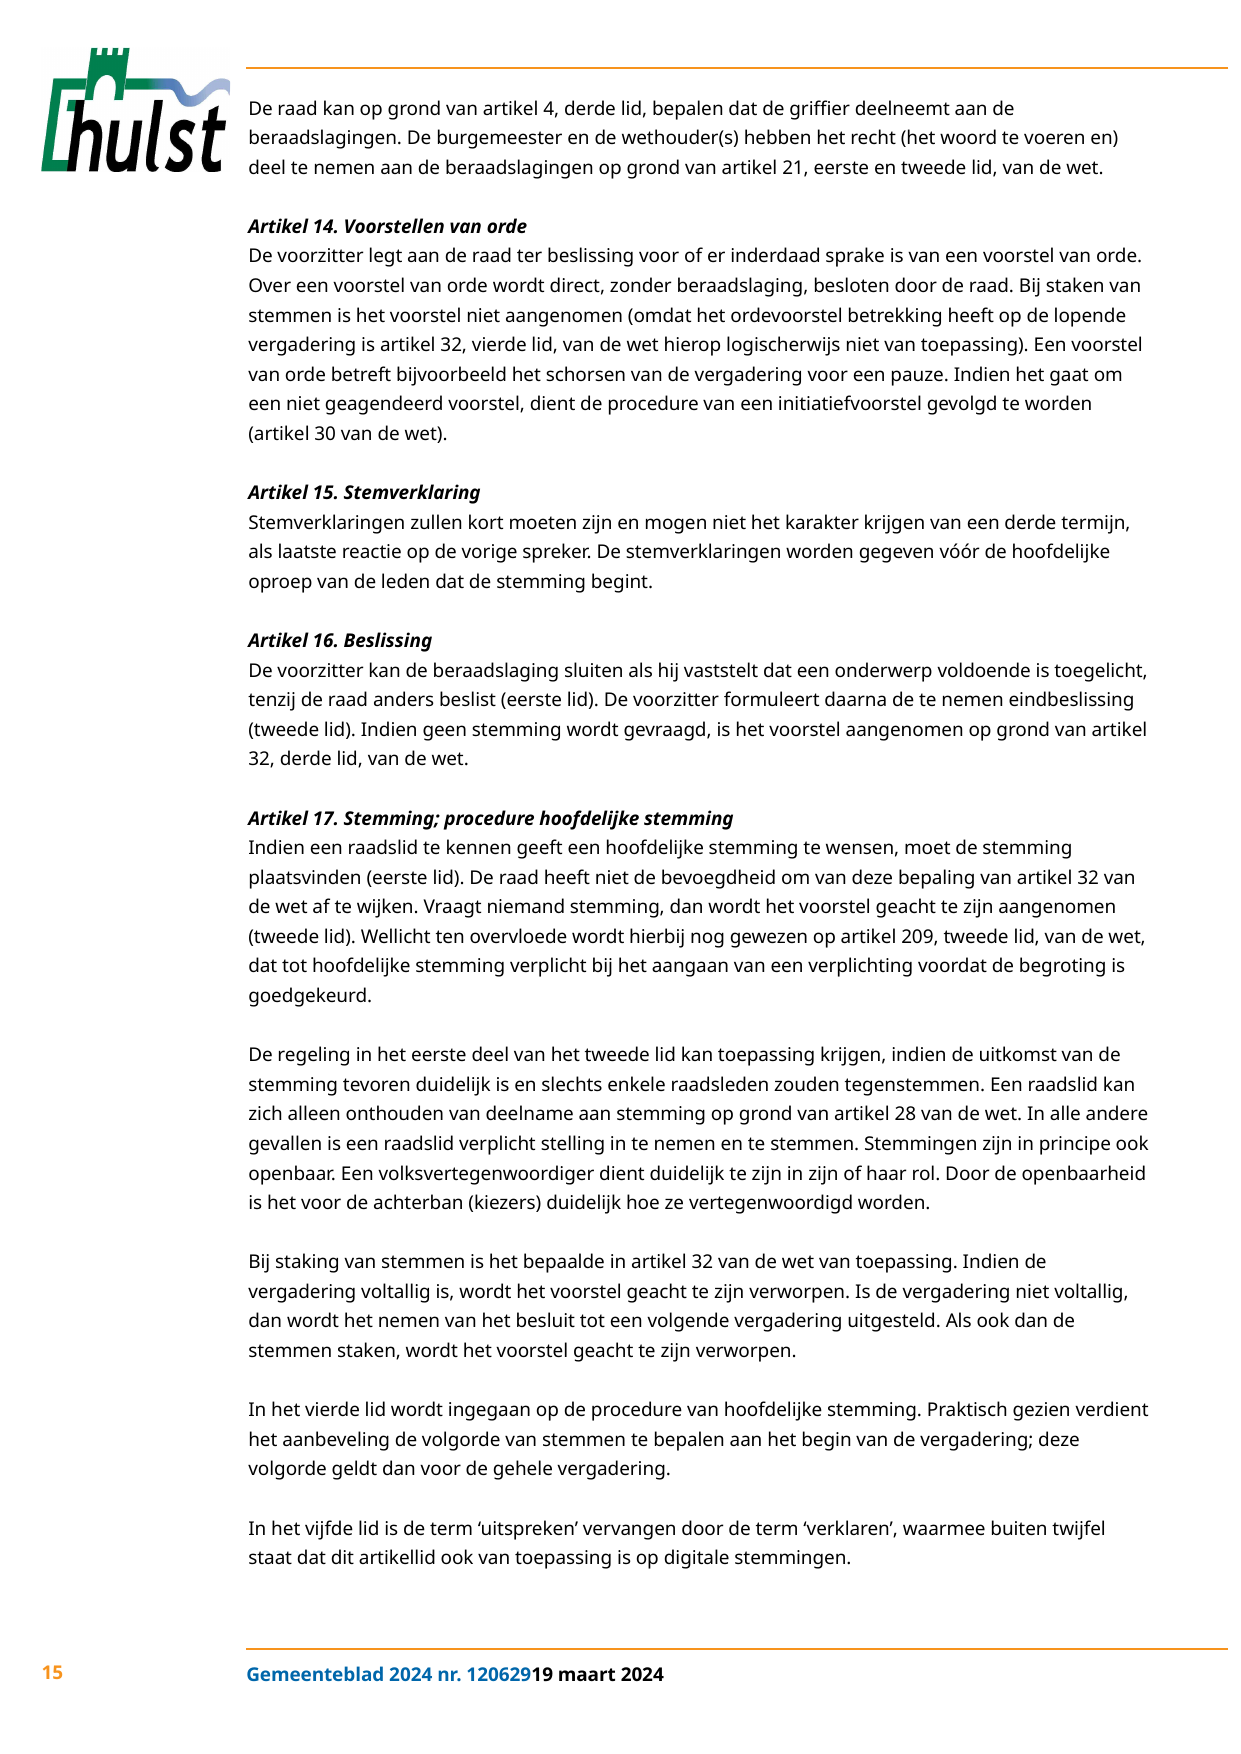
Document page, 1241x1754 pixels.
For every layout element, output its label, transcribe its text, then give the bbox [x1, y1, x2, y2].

text De raad kan op grond van artikel 4, derde lid, bepalen dat de griffier deelneemt aan de beraadslagingen. De burgemeester en de wethouder(s) hebben het recht (het woord te voeren en) deel te nemen aan de beraadslagingen op grond van artikel 21, eerste en tweede lid, van de wet. [248, 95, 1152, 180]
text Stemverklaringen zullen kort moeten zijn en mogen niet het karakter krijgen van een derde termijn, als laatste reactie op de vorige spreker. De stemverklaringen worden gegeven vóór de hoofdelijke oproep van de leden dat de stemming begint. [248, 509, 1152, 594]
text De voorzitter legt aan de raad ter beslissing voor of er inderdaad sprake is van een voorstel van orde. Over een voorstel van orde wordt direct, zonder beraadslaging, besloten door de raad. Bij staken van stemmen is het voorstel niet aangenomen (omdat het ordevoorstel betrekking heeft op de lopende vergadering is artikel 32, vierde lid, van de wet hierop logischerwijs niet van toepassing). Een voorstel van orde betreft bijvoorbeeld het schorsen van de vergadering voor een pauze. Indien het gaat om een niet geagendeerd voorstel, dient de procedure van een initiatiefvoorstel gevolgd te worden (artikel 30 van de wet). [248, 243, 1152, 446]
text Artikel 15. Stemverklaring [248, 479, 1152, 505]
text De voorzitter kan de beraadslaging sluiten als hij vaststelt dat een onderwerp voldoende is toegelicht, tenzij de raad anders beslist (eerste lid). De voorzitter formuleert daarna de te nemen eindbeslissing (tweede lid). Indien geen stemming wordt gevraagd, is het voorstel aangenomen op grond van artikel 32, derde lid, van de wet. [248, 657, 1152, 771]
text In het vijfde lid is de term ‘uitspreken’ vervangen door de term ‘verklaren’, waarmee buiten twijfel staat dat dit artikellid ook van toepassing is op digitale stemmingen. [248, 1515, 1152, 1570]
text Bij staking van stemmen is het bepaalde in artikel 32 van de wet van toepassing. Indien de vergadering voltallig is, wordt het voorstel geacht te zijn verworpen. Is de vergadering niet voltallig, dan wordt het nemen van het besluit tot een volgende vergadering uitgesteld. Als ook dan de stemmen staken, wordt het voorstel geacht te zijn verworpen. [248, 1248, 1152, 1363]
picture [41, 47, 231, 172]
text Artikel 16. Beslissing [248, 627, 1152, 653]
text In het vierde lid wordt ingegaan op de procedure van hoofdelijke stemming. Praktisch gezien verdient het aanbeveling de volgorde van stemmen te bepalen aan het begin van de vergadering; deze volgorde geldt dan voor de gehele vergadering. [248, 1396, 1152, 1481]
text Artikel 17. Stemming; procedure hoofdelijke stemming [248, 805, 1152, 831]
text Indien een raadslid te kennen geeft een hoofdelijke stemming te wensen, moet de stemming plaatsvinden (eerste lid). De raad heeft niet de bevoegdheid om van deze bepaling van artikel 32 van de wet af te wijken. Vraagt niemand stemming, dan wordt het voorstel geacht te zijn aangenomen (tweede lid). Wellicht ten overvloede wordt hierbij nog gewezen op artikel 209, tweede lid, van de wet, dat tot hoofdelijke stemming verplicht bij het aangaan van een verplichting voordat de begroting is goedgekeurd. [248, 834, 1152, 1008]
text De regeling in het eerste deel van het tweede lid kan toepassing krijgen, indien de uitkomst van de stemming tevoren duidelijk is en slechts enkele raadsleden zouden tegenstemmen. Een raadslid kan zich alleen onthouden van deelname aan stemming op grond van artikel 28 van de wet. In alle andere gevallen is een raadslid verplicht stelling in te nemen en te stemmen. Stemmingen zijn in principe ook openbaar. Een volksvertegenwoordiger dient duidelijk te zijn in zijn of haar rol. Door de openbaarheid is het voor de achterban (kiezers) duidelijk hoe ze vertegenwoordigd worden. [248, 1041, 1152, 1215]
text Artikel 14. Voorstellen van orde [248, 213, 1152, 239]
